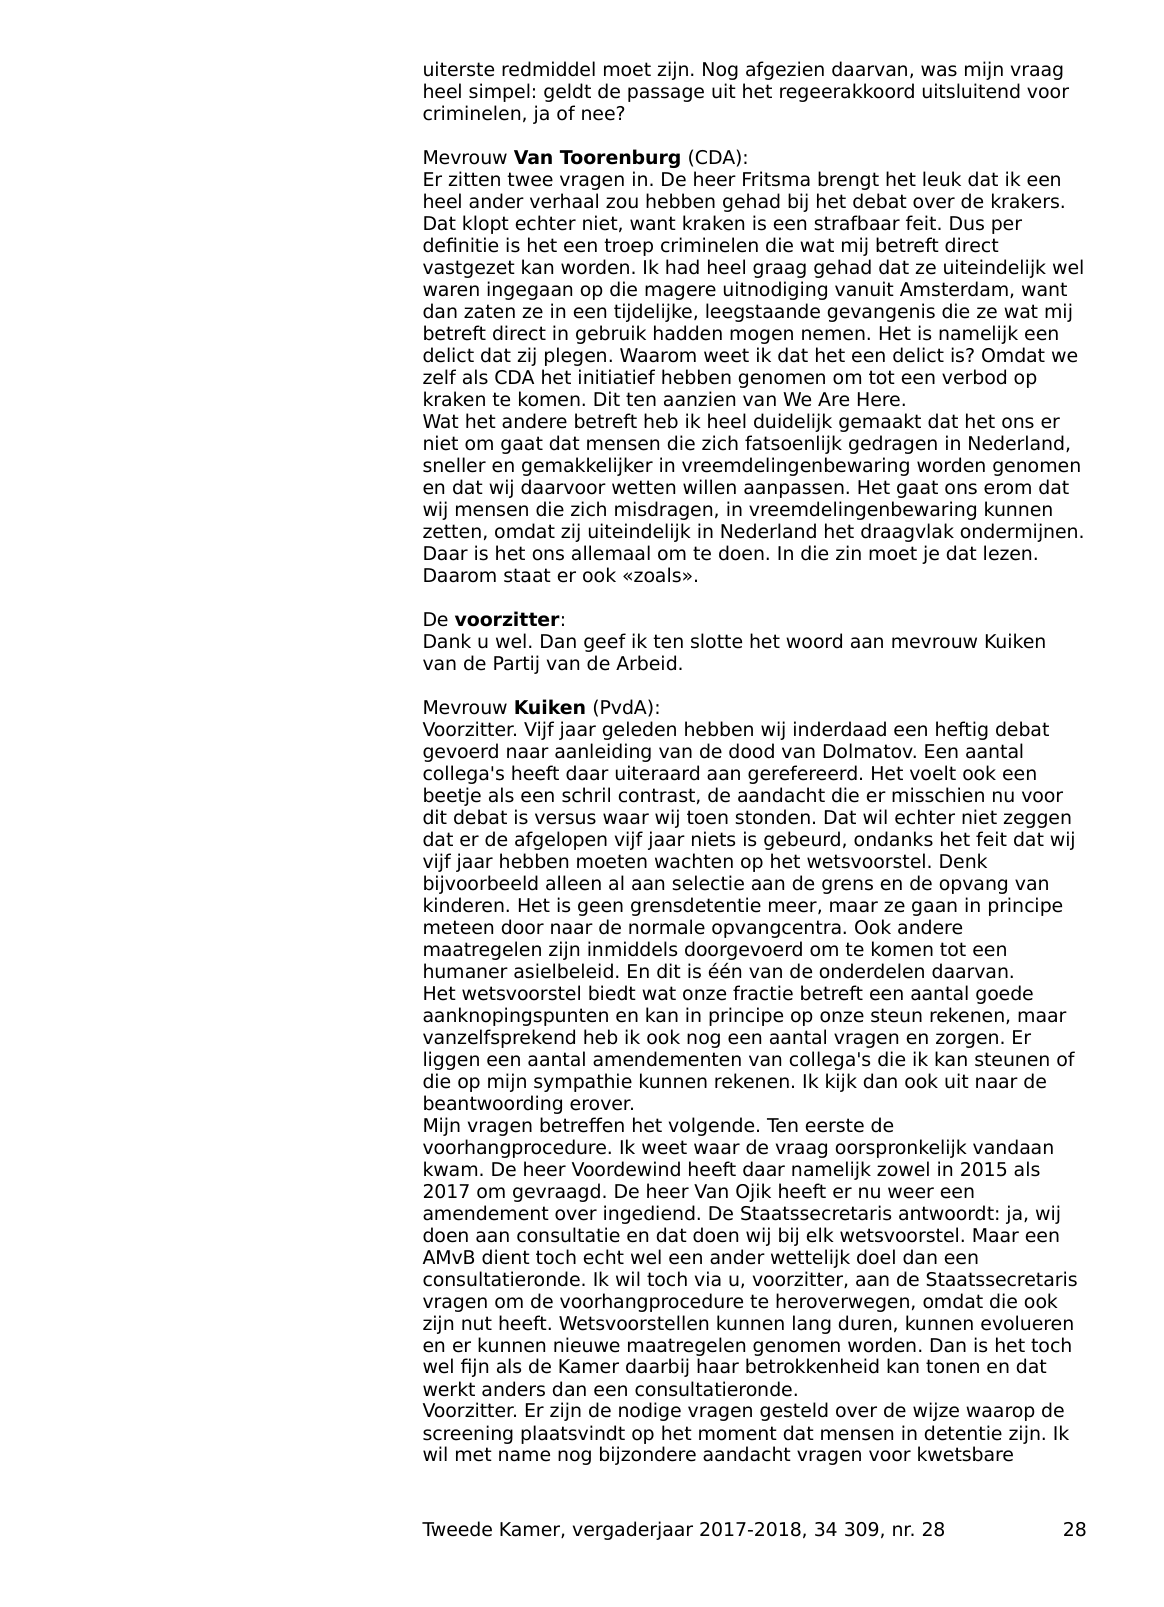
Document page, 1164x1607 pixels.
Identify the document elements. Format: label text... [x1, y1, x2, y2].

text Het wetsvoorstel biedt wat onze fractie betreft een aantal goede aanknopingspunten en kan in principe op onze steun rekenen, maar vanzelfsprekend heb ik ook nog een aantal vragen en zorgen. Er liggen een aantal amendementen van collega's die ik kan steunen of die op mijn sympathie kunnen rekenen. Ik kijk dan ook uit naar de beantwoording erover. [422, 983, 1087, 1115]
text Wat het andere betreft heb ik heel duidelijk gemaakt dat het ons er niet om gaat dat mensen die zich fatsoenlijk gedragen in Nederland, sneller en gemakkelijker in vreemdelingenbewaring worden genomen en dat wij daarvoor wetten willen aanpassen. Het gaat ons erom dat wij mensen die zich misdragen, in vreemdelingenbewaring kunnen zetten, omdat zij uiteindelijk in Nederland het draagvlak ondermijnen. Daar is het ons allemaal om te doen. In die zin moet je dat lezen. Daarom staat er ook «zoals». [422, 411, 1087, 587]
text Er zitten twee vragen in. De heer Fritsma brengt het leuk dat ik een heel ander verhaal zou hebben gehad bij het debat over de krakers. Dat klopt echter niet, want kraken is een strafbaar feit. Dus per definitie is het een troep criminelen die wat mij betreft direct vastgezet kan worden. Ik had heel graag gehad dat ze uiteindelijk wel waren ingegaan op die magere uitnodiging vanuit Amsterdam, want dan zaten ze in een tijdelijke, leegstaande gevangenis die ze wat mij betreft direct in gebruik hadden mogen nemen. Het is namelijk een delict dat zij plegen. Waarom weet ik dat het een delict is? Omdat we zelf als CDA het initiatief hebben genomen om tot een verbod op kraken te komen. Dit ten aanzien van We Are Here. [422, 169, 1087, 411]
text Voorzitter. Vijf jaar geleden hebben wij inderdaad een heftig debat gevoerd naar aanleiding van de dood van Dolmatov. Een aantal collega's heeft daar uiteraard aan gerefereerd. Het voelt ook een beetje als een schril contrast, de aandacht die er misschien nu voor dit debat is versus waar wij toen stonden. Dat wil echter niet zeggen dat er de afgelopen vijf jaar niets is gebeurd, ondanks het feit dat wij vijf jaar hebben moeten wachten op het wetsvoorstel. Denk bijvoorbeeld alleen al aan selectie aan de grens en de opvang van kinderen. Het is geen grensdetentie meer, maar ze gaan in principe meteen door naar de normale opvangcentra. Ook andere maatregelen zijn inmiddels doorgevoerd om te komen tot een humaner asielbeleid. En dit is één van de onderdelen daarvan. [422, 719, 1087, 983]
text Mevrouw Van Toorenburg (CDA): [422, 147, 1087, 169]
text uiterste redmiddel moet zijn. Nog afgezien daarvan, was mijn vraag heel simpel: geldt de passage uit het regeerakkoord uitsluitend voor criminelen, ja of nee? [422, 59, 1087, 125]
text Voorzitter. Er zijn de nodige vragen gesteld over de wijze waarop de screening plaatsvindt op het moment dat mensen in detentie zijn. Ik wil met name nog bijzondere aandacht vragen voor kwetsbare [422, 1400, 1087, 1466]
text Mevrouw Kuiken (PvdA): [422, 697, 1087, 719]
text De voorzitter: [422, 609, 1087, 631]
text Mijn vragen betreffen het volgende. Ten eerste de voorhangprocedure. Ik weet waar de vraag oorspronkelijk vandaan kwam. De heer Voordewind heeft daar namelijk zowel in 2015 als 2017 om gevraagd. De heer Van Ojik heeft er nu weer een amendement over ingediend. De Staatssecretaris antwoordt: ja, wij doen aan consultatie en dat doen wij bij elk wetsvoorstel. Maar een AMvB dient toch echt wel een ander wettelijk doel dan een consultatieronde. Ik wil toch via u, voorzitter, aan de Staatssecretaris vragen om de voorhangprocedure te heroverwegen, omdat die ook zijn nut heeft. Wetsvoorstellen kunnen lang duren, kunnen evolueren en er kunnen nieuwe maatregelen genomen worden. Dan is het toch wel fijn als de Kamer daarbij haar betrokkenheid kan tonen en dat werkt anders dan een consultatieronde. [422, 1115, 1087, 1400]
text Dank u wel. Dan geef ik ten slotte het woord aan mevrouw Kuiken van de Partij van de Arbeid. [422, 631, 1087, 675]
